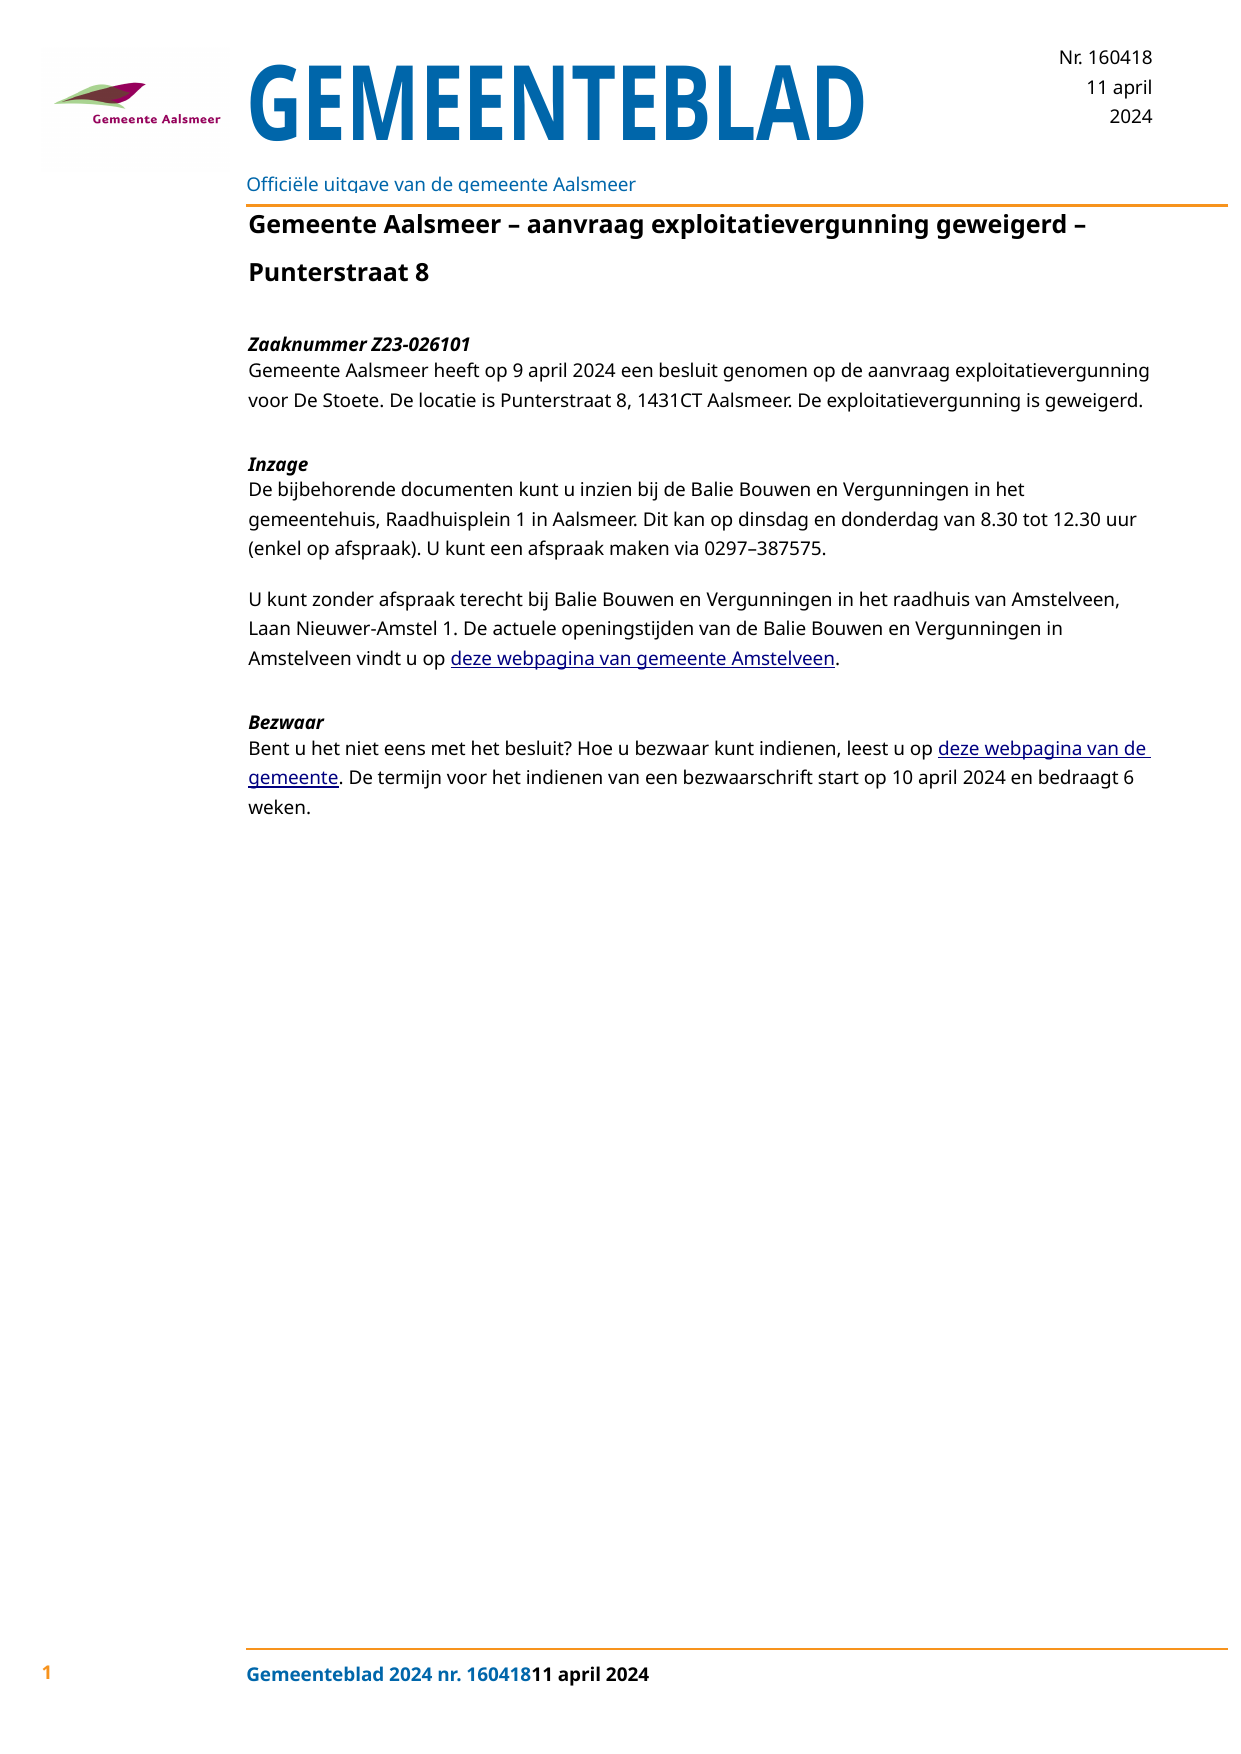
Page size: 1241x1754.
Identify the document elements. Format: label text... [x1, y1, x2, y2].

text Zaaknummer Z23-026101 [248, 331, 1152, 357]
text Gemeente Aalsmeer – aanvraag exploitatievergunning geweigerd – Punterstraat 8 [248, 207, 1152, 288]
text De bijbehorende documenten kunt u inzien bij de Balie Bouwen en Vergunningen in het gemeentehuis, Raadhuisplein 1 in Aalsmeer. Dit kan op dinsdag en donderdag van 8.30 tot 12.30 uur (enkel op afspraak). U kunt een afspraak maken via 0297–387575. [248, 476, 1152, 561]
picture [41, 47, 231, 172]
text U kunt zonder afspraak terecht bij Balie Bouwen en Vergunningen in het raadhuis van Amstelveen, Laan Nieuwer-Amstel 1. De actuele openingstijden van de Balie Bouwen en Vergunningen in Amstelveen vindt u op deze webpagina van gemeente Amstelveen. [248, 586, 1152, 671]
text Inzage [248, 451, 1152, 476]
text Bent u het niet eens met het besluit? Hoe u bezwaar kunt indienen, leest u op deze webpagina van de gemeente. De termijn voor het indienen van een bezwaarschrift start op 10 april 2024 en bedraagt 6 weken. [248, 735, 1152, 820]
text Bezwaar [248, 709, 1152, 735]
text Gemeente Aalsmeer heeft op 9 april 2024 een besluit genomen op de aanvraag exploitatievergunning voor De Stoete. De locatie is Punterstraat 8, 1431CT Aalsmeer. De exploitatievergunning is geweigerd. [248, 357, 1152, 412]
